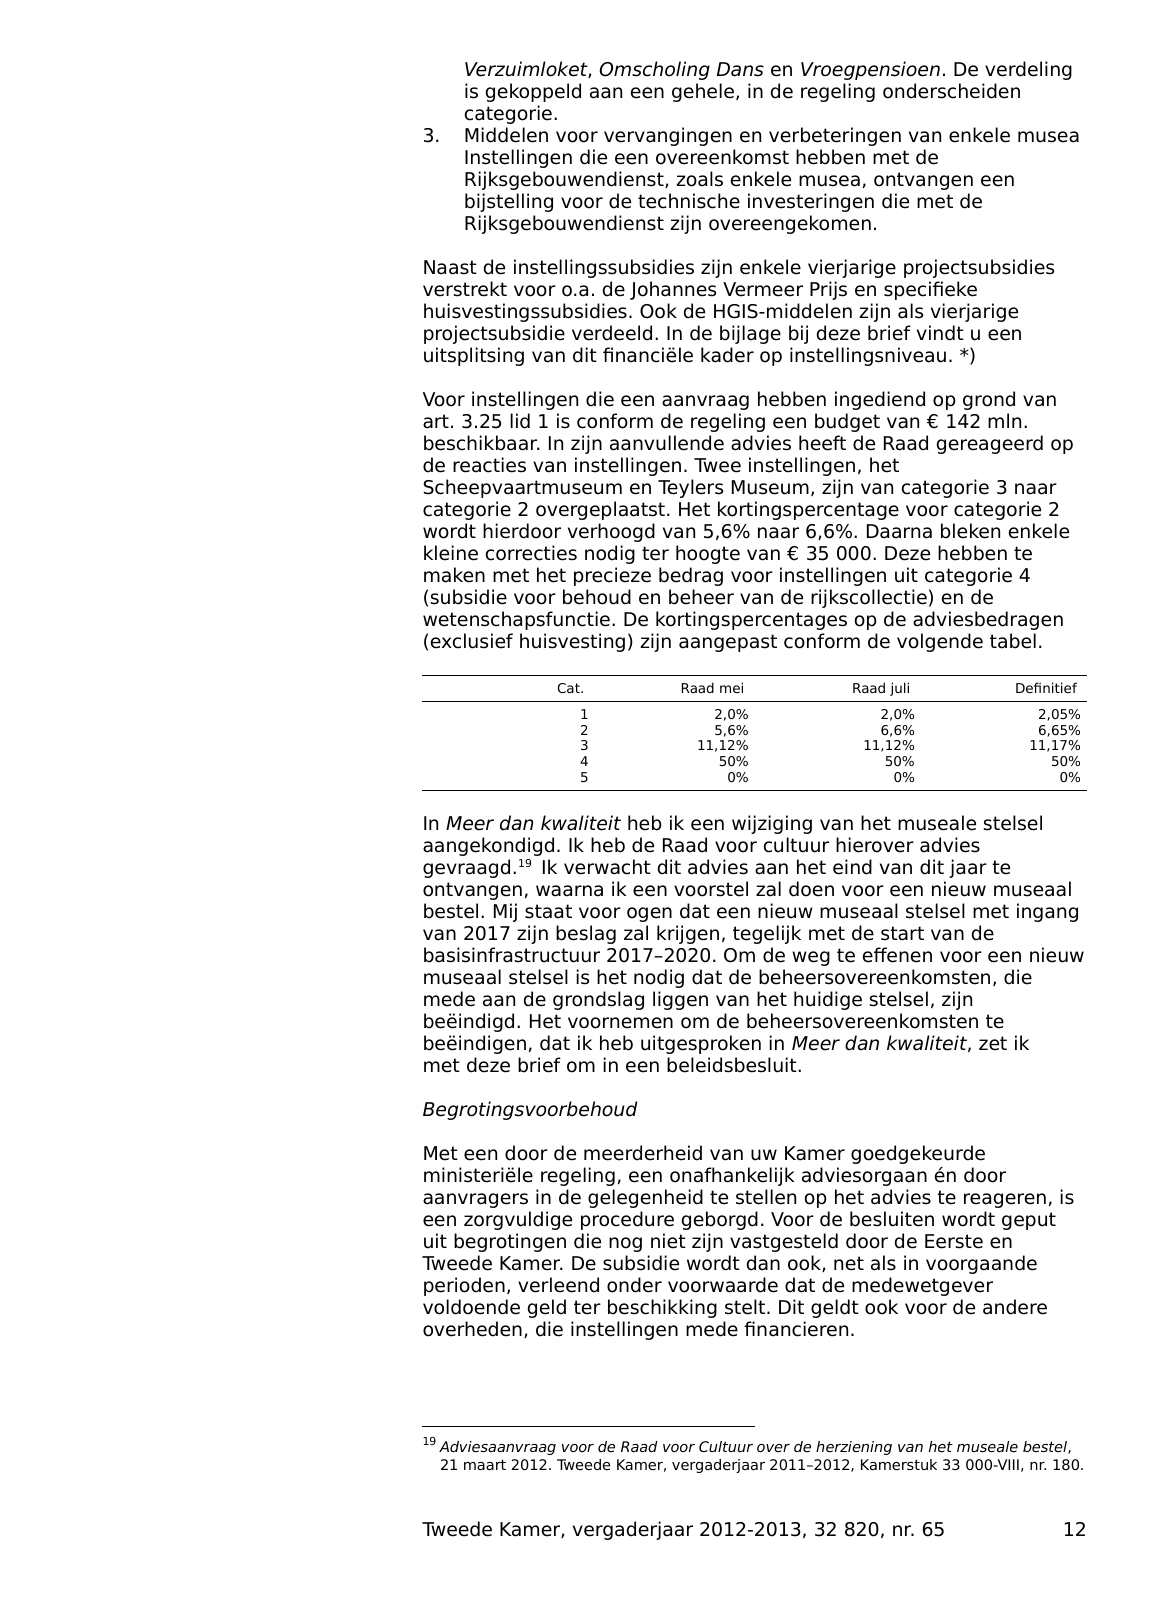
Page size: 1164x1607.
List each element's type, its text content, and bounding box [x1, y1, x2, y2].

text Naast de instellingssubsidies zijn enkele vierjarige projectsubsidies verstrekt voor o.a. de Johannes Vermeer Prijs en specifieke huisvestingssubsidies. Ook de HGIS-middelen zijn als vierjarige projectsubsidie verdeeld. In de bijlage bij deze brief vindt u een uitsplitsing van dit financiële kader op instellingsniveau. *) [422, 257, 1087, 367]
table_cell 11,12% [588, 738, 754, 754]
table_cell 5,6% [588, 723, 754, 738]
text Instellingen die een overeenkomst hebben met de Rijksgebouwendienst, zoals enkele musea, ontvangen een bijstelling voor de technische investeringen die met de Rijksgebouwendienst zijn overeengekomen. [464, 147, 1087, 235]
table_cell 50% [588, 754, 754, 769]
table_cell 3 [422, 738, 588, 754]
table_cell 0% [754, 770, 921, 790]
table_cell 50% [754, 754, 921, 769]
table_cell 11,17% [921, 738, 1087, 754]
table_cell 2,0% [754, 702, 921, 722]
text Verzuimloket, Omscholing Dans en Vroegpensioen. De verdeling is gekoppeld aan een gehele, in de regeling onderscheiden categorie. [464, 59, 1087, 125]
text Met een door de meerderheid van uw Kamer goedgekeurde ministeriële regeling, een onafhankelijk adviesorgaan én door aanvragers in de gelegenheid te stellen op het advies te reageren, is een zorgvuldige procedure geborgd. Voor de besluiten wordt geput uit begrotingen die nog niet zijn vastgesteld door de Eerste en Tweede Kamer. De subsidie wordt dan ook, net als in voorgaande perioden, verleend onder voorwaarde dat de medewetgever voldoende geld ter beschikking stelt. Dit geldt ook voor de andere overheden, die instellingen mede financieren. [422, 1143, 1087, 1341]
table_cell 6,6% [754, 723, 921, 738]
text Voor instellingen die een aanvraag hebben ingediend op grond van art. 3.25 lid 1 is conform de regeling een budget van € 142 mln. beschikbaar. In zijn aanvullende advies heeft de Raad gereageerd op de reacties van instellingen. Twee instellingen, het Scheepvaartmuseum en Teylers Museum, zijn van categorie 3 naar categorie 2 overgeplaatst. Het kortingspercentage voor categorie 2 wordt hierdoor verhoogd van 5,6% naar 6,6%. Daarna bleken enkele kleine correcties nodig ter hoogte van € 35 000. Deze hebben te maken met het precieze bedrag voor instellingen uit categorie 4 (subsidie voor behoud en beheer van de rijkscollectie) en de wetenschapsfunctie. De kortingspercentages op de adviesbedragen (exclusief huisvesting) zijn aangepast conform de volgende tabel. [422, 389, 1087, 653]
subtitle Begrotingsvoorbehoud [422, 1099, 1087, 1121]
table_cell 0% [588, 770, 754, 790]
table_header Definitief [921, 676, 1087, 701]
table_cell 5 [422, 770, 588, 790]
table_cell 2 [422, 723, 588, 738]
table_header Raad juli [754, 676, 921, 701]
table_cell 2,05% [921, 702, 1087, 722]
table_cell 6,65% [921, 723, 1087, 738]
table_cell 1 [422, 702, 588, 722]
table_header Cat. [422, 676, 588, 701]
table_cell 11,12% [754, 738, 921, 754]
table_header Raad mei [588, 676, 754, 701]
table_cell 2,0% [588, 702, 754, 722]
table_cell 50% [921, 754, 1087, 769]
table_cell 0% [921, 770, 1087, 790]
text In Meer dan kwaliteit heb ik een wijziging van het museale stelsel aangekondigd. Ik heb de Raad voor cultuur hierover advies gevraagd. Ik verwacht dit advies aan het eind van dit jaar te ontvangen, waarna ik een voorstel zal doen voor een nieuw museaal bestel. Mij staat voor ogen dat een nieuw museaal stelsel met ingang van 2017 zijn beslag zal krijgen, tegelijk met de start van de basisinfrastructuur 2017–2020. Om de weg te effenen voor een nieuw museaal stelsel is het nodig dat de beheersovereenkomsten, die mede aan de grondslag liggen van het huidige stelsel, zijn beëindigd. Het voornemen om de beheersovereenkomsten te beëindigen, dat ik heb uitgesproken in Meer dan kwaliteit, zet ik met deze brief om in een beleidsbesluit. [422, 813, 1087, 1077]
text Adviesaanvraag voor de Raad voor Cultuur over de herziening van het museale bestel, 21 maart 2012. Tweede Kamer, vergaderjaar 2011–2012, Kamerstuk 33 000-VIII, nr. 180. [422, 1435, 1087, 1474]
table_cell 4 [422, 754, 588, 769]
text 3. Middelen voor vervangingen en verbeteringen van enkele musea [422, 125, 1087, 147]
